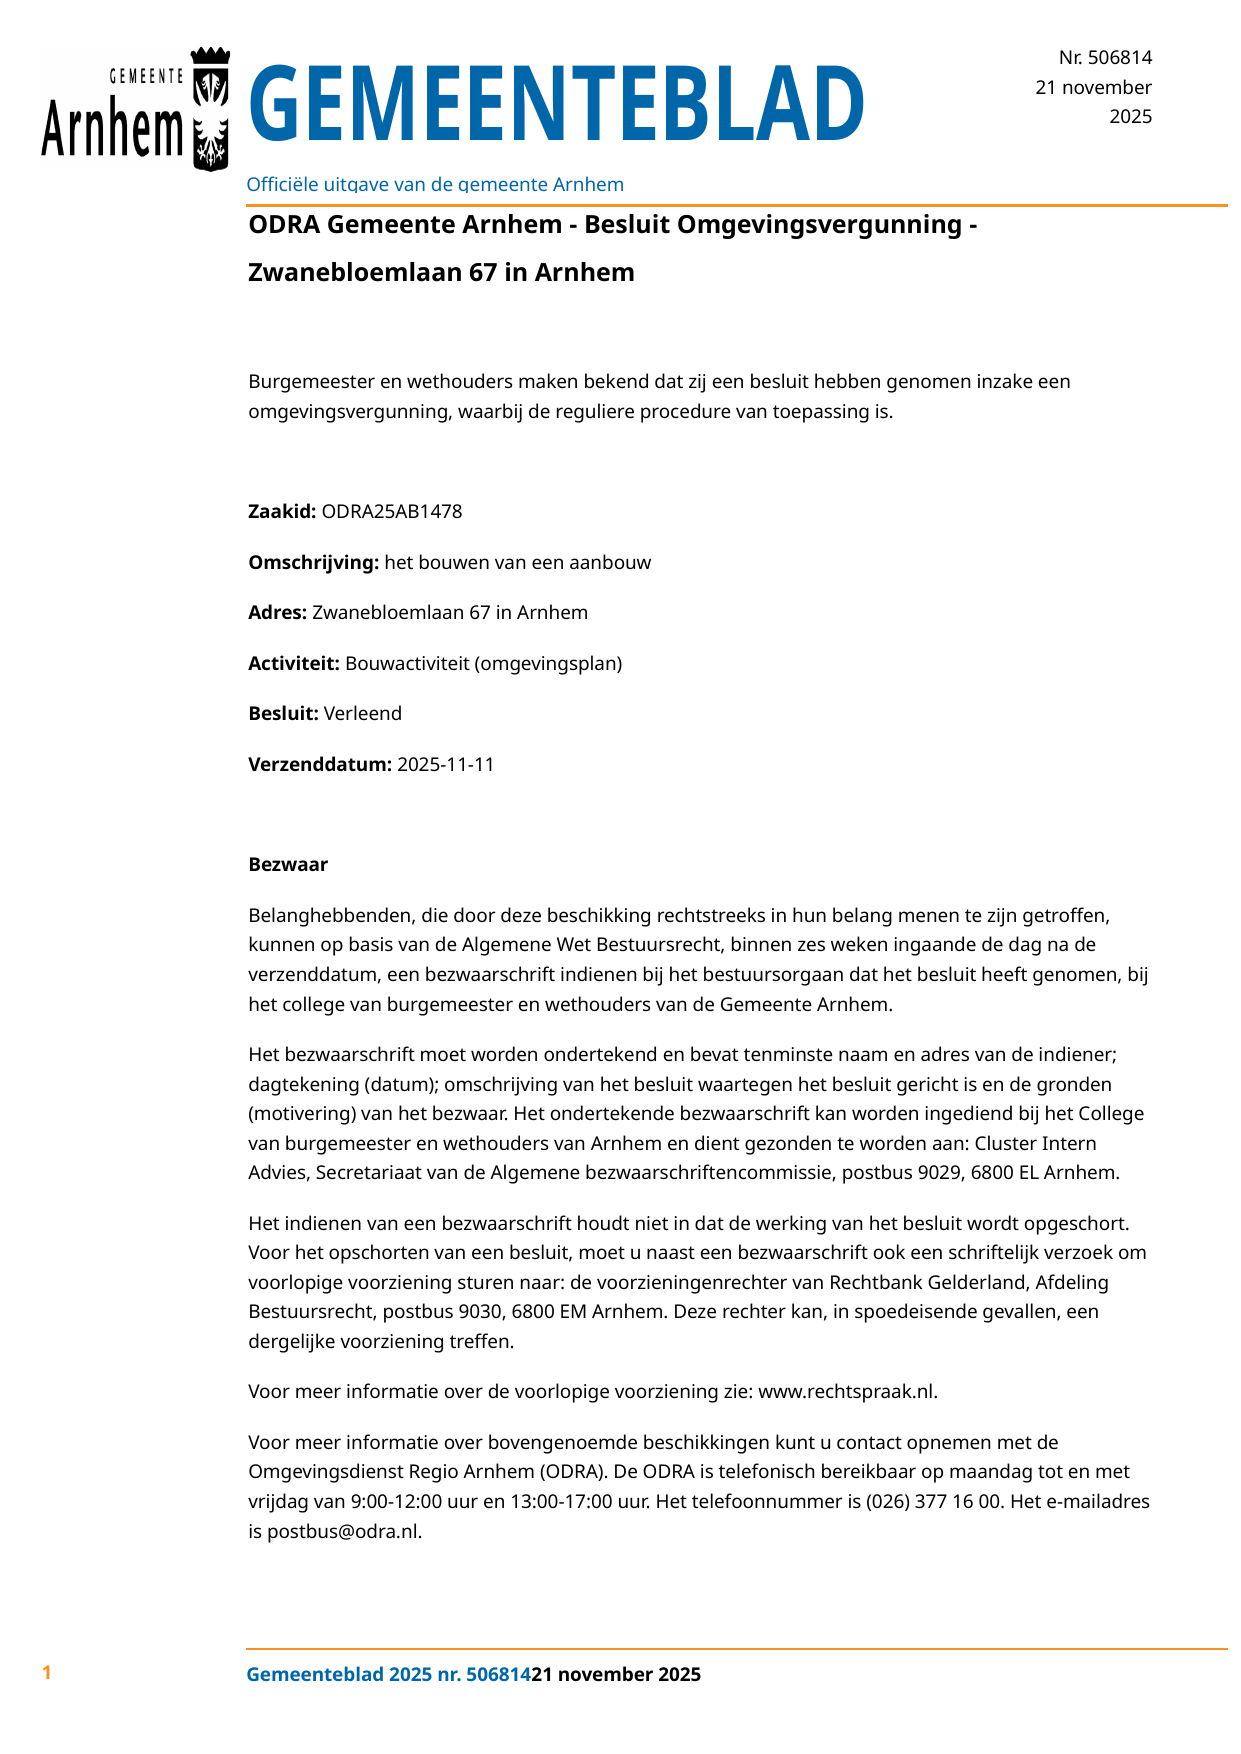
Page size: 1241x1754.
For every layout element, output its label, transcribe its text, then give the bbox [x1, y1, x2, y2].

picture [41, 47, 231, 172]
text ODRA Gemeente Arnhem - Besluit Omgevingsvergunning - Zwanebloemlaan 67 in Arnhem [248, 207, 1152, 288]
text Adres: Zwanebloemlaan 67 in Arnhem [248, 599, 1152, 625]
text Omschrijving: het bouwen van een aanbouw [248, 549, 1152, 575]
text Besluit: Verleend [248, 700, 1152, 726]
text Zaakid: ODRA25AB1478 [248, 499, 1152, 524]
text Belanghebbenden, die door deze beschikking rechtstreeks in hun belang menen te zijn getroffen, kunnen op basis van de Algemene Wet Bestuursrecht, binnen zes weken ingaande de dag na de verzenddatum, een bezwaarschrift indienen bij het bestuursorgaan dat het besluit heeft genomen, bij het college van burgemeester en wethouders van de Gemeente Arnhem. [248, 902, 1152, 1017]
text Voor meer informatie over bovengenoemde beschikkingen kunt u contact opnemen met de Omgevingsdienst Regio Arnhem (ODRA). De ODRA is telefonisch bereikbaar op maandag tot en met vrijdag van 9:00-12:00 uur en 13:00-17:00 uur. Het telefoonnummer is (026) 377 16 00. Het e-mailadres is postbus@odra.nl. [248, 1429, 1152, 1544]
text Bezwaar [248, 852, 1152, 877]
text Het indienen van een bezwaarschrift houdt niet in dat de werking van het besluit wordt opgeschort. Voor het opschorten van een besluit, moet u naast een bezwaarschrift ook een schriftelijk verzoek om voorlopige voorziening sturen naar: de voorzieningenrechter van Rechtbank Gelderland, Afdeling Bestuursrecht, postbus 9030, 6800 EM Arnhem. Deze rechter kan, in spoedeisende gevallen, een dergelijke voorziening treffen. [248, 1210, 1152, 1354]
text Burgemeester en wethouders maken bekend dat zij een besluit hebben genomen inzake een omgevingsvergunning, waarbij de reguliere procedure van toepassing is. [248, 368, 1152, 424]
text Voor meer informatie over de voorlopige voorziening zie: www.rechtspraak.nl. [248, 1379, 1152, 1404]
text Verzenddatum: 2025-11-11 [248, 751, 1152, 777]
text Activiteit: Bouwactiviteit (omgevingsplan) [248, 650, 1152, 676]
text Het bezwaarschrift moet worden ondertekend en bevat tenminste naam en adres van de indiener; dagtekening (datum); omschrijving van het besluit waartegen het besluit gericht is en de gronden (motivering) van het bezwaar. Het ondertekende bezwaarschrift kan worden ingediend bij het College van burgemeester en wethouders van Arnhem en dient gezonden te worden aan: Cluster Intern Advies, Secretariaat van de Algemene bezwaarschriftencommissie, postbus 9029, 6800 EL Arnhem. [248, 1041, 1152, 1185]
